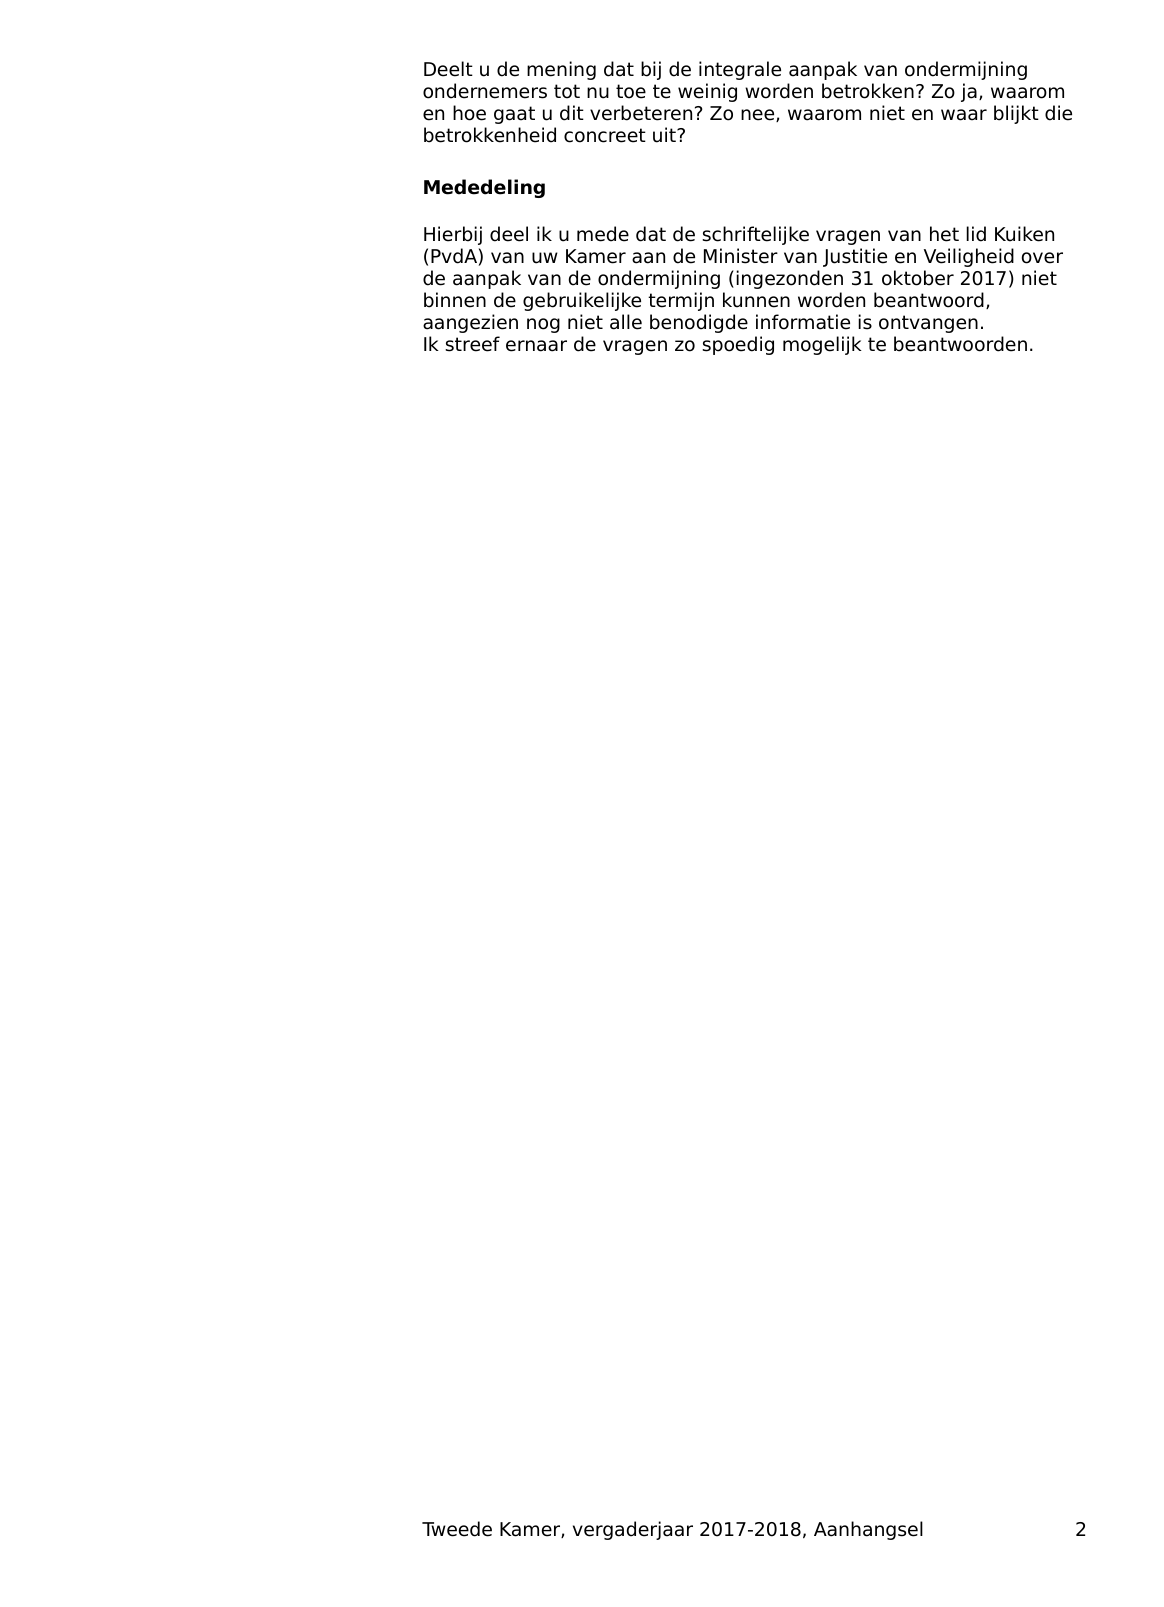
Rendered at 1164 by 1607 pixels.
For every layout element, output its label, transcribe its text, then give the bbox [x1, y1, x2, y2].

text Ik streef ernaar de vragen zo spoedig mogelijk te beantwoorden. [422, 334, 1087, 356]
text Hierbij deel ik u mede dat de schriftelijke vragen van het lid Kuiken (PvdA) van uw Kamer aan de Minister van Justitie en Veiligheid over de aanpak van de ondermijning (ingezonden 31 oktober 2017) niet binnen de gebruikelijke termijn kunnen worden beantwoord, aangezien nog niet alle benodigde informatie is ontvangen. [422, 224, 1087, 334]
subtitle Mededeling [422, 177, 1087, 199]
text Deelt u de mening dat bij de integrale aanpak van ondermijning ondernemers tot nu toe te weinig worden betrokken? Zo ja, waarom en hoe gaat u dit verbeteren? Zo nee, waarom niet en waar blijkt die betrokkenheid concreet uit? [422, 59, 1087, 147]
